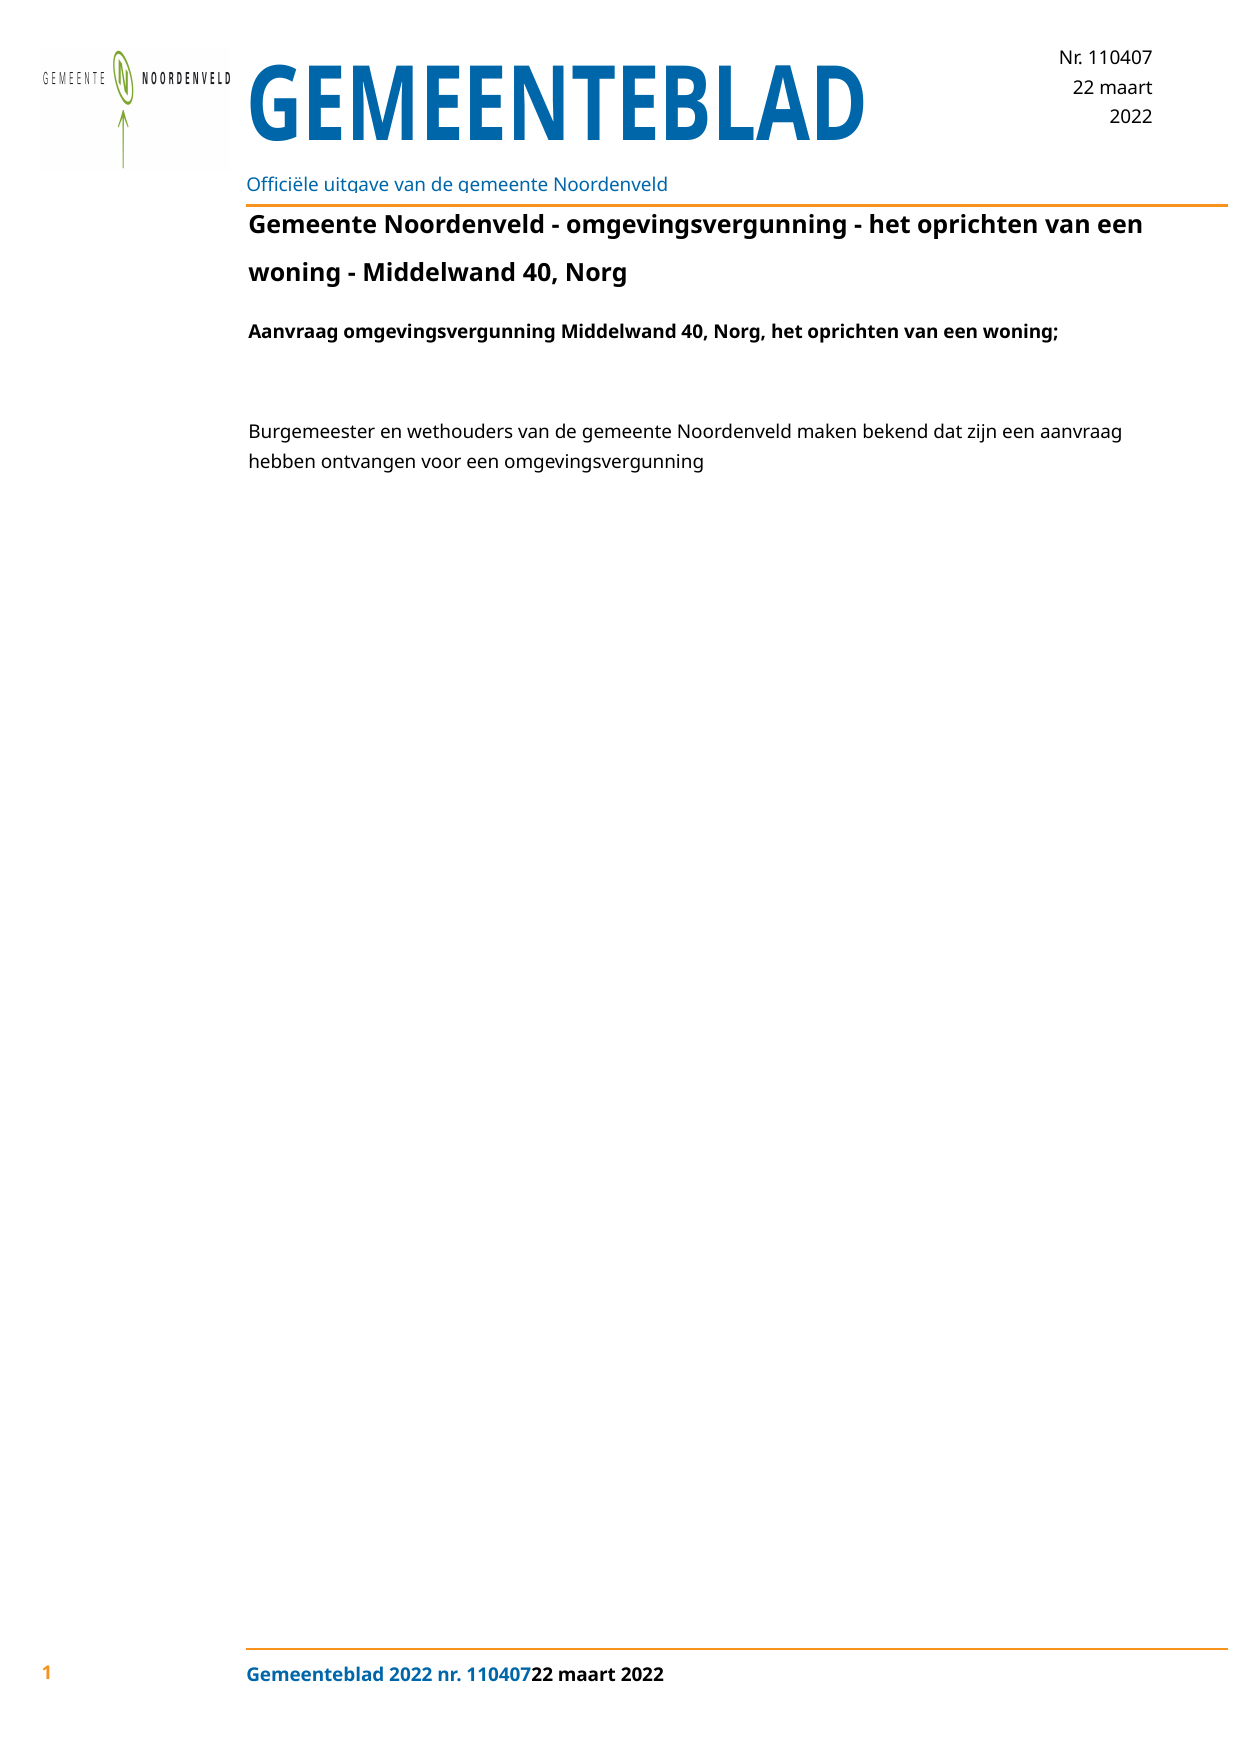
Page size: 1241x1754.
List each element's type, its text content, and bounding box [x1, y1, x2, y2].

text Aanvraag omgevingsvergunning Middelwand 40, Norg, het oprichten van een woning; [248, 318, 1152, 344]
text Burgemeester en wethouders van de gemeente Noordenveld maken bekend dat zijn een aanvraag hebben ontvangen voor een omgevingsvergunning [248, 419, 1152, 474]
picture [41, 47, 231, 172]
text Gemeente Noordenveld - omgevingsvergunning - het oprichten van een woning - Middelwand 40, Norg [248, 207, 1152, 288]
